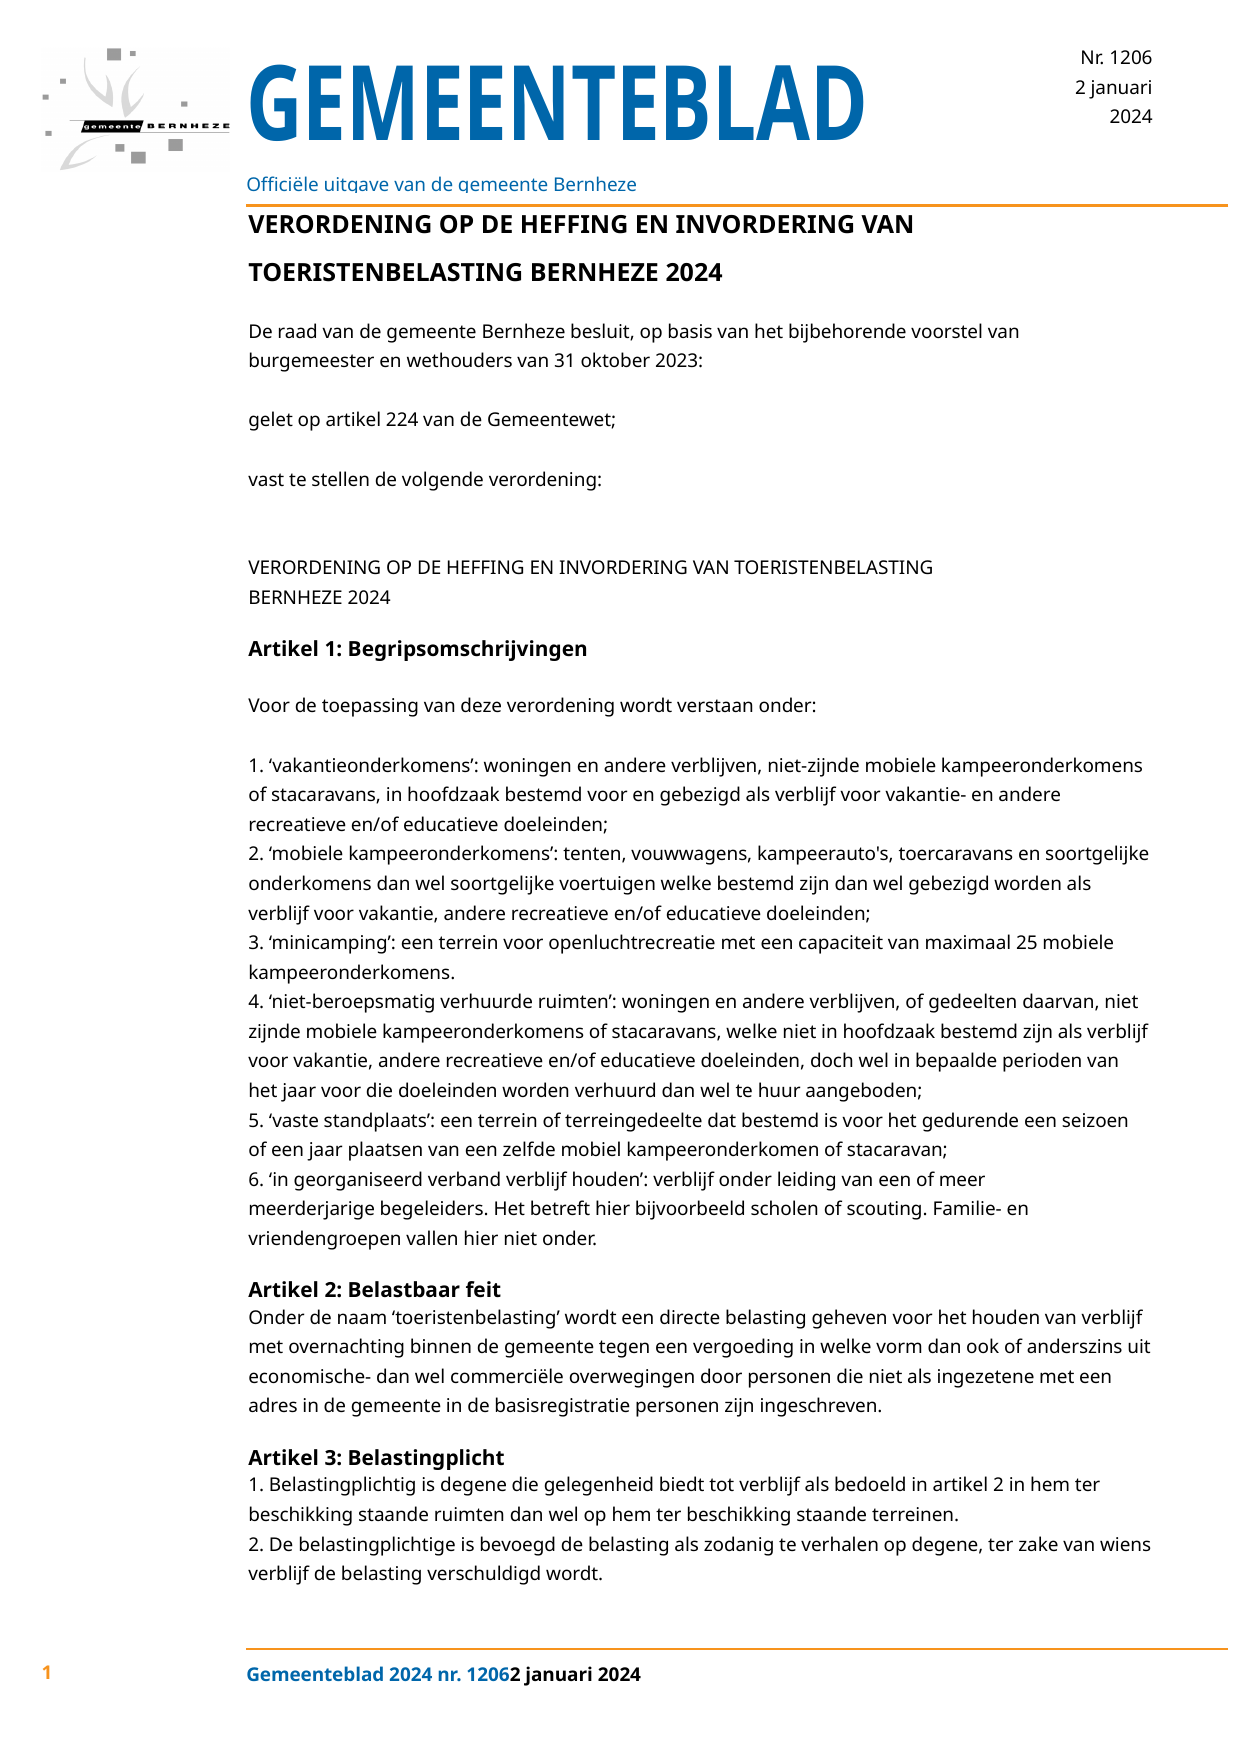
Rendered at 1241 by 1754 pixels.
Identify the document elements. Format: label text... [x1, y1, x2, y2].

text VERORDENING OP DE HEFFING EN INVORDERING VAN TOERISTENBELASTING [248, 554, 1152, 580]
text Artikel 1: Begripsomschrijvingen [248, 634, 1152, 663]
text vast te stellen de volgende verordening: [248, 466, 1152, 492]
text burgemeester en wethouders van 31 oktober 2023: [248, 347, 1152, 373]
text 2. ‘mobiele kampeeronderkomens’: tenten, vouwwagens, kampeerauto's, toercaravans en soortgelijke onderkomens dan wel soortgelijke voertuigen welke bestemd zijn dan wel gebezigd worden als verblijf voor vakantie, andere recreatieve en/of educatieve doeleinden; [248, 841, 1152, 925]
text Artikel 2: Belastbaar feit [248, 1276, 1152, 1304]
text 1. ‘vakantieonderkomens’: woningen en andere verblijven, niet-zijnde mobiele kampeeronderkomens of stacaravans, in hoofdzaak bestemd voor en gebezigd als verblijf voor vakantie- en andere recreatieve en/of educatieve doeleinden; [248, 752, 1152, 837]
text meerderjarige begeleiders. Het betreft hier bijvoorbeeld scholen of scouting. Familie- en vriendengroepen vallen hier niet onder. [248, 1196, 1152, 1251]
picture [41, 47, 231, 172]
text 5. ‘vaste standplaats’: een terrein of terreingedeelte dat bestemd is voor het gedurende een seizoen of een jaar plaatsen van een zelfde mobiel kampeeronderkomen of stacaravan; [248, 1107, 1152, 1162]
text 6. ‘in georganiseerd verband verblijf houden’: verblijf onder leiding van een of meer [248, 1166, 1152, 1192]
text Artikel 3: Belastingplicht [248, 1443, 1152, 1472]
text 2. De belastingplichtige is bevoegd de belasting als zodanig te verhalen op degene, ter zake van wiens verblijf de belasting verschuldigd wordt. [248, 1531, 1152, 1586]
text De raad van de gemeente Bernheze besluit, op basis van het bijbehorende voorstel van [248, 318, 1152, 344]
text Voor de toepassing van deze verordening wordt verstaan onder: [248, 693, 1152, 718]
text 3. ‘minicamping’: een terrein voor openluchtrecreatie met een capaciteit van maximaal 25 mobiele kampeeronderkomens. [248, 929, 1152, 984]
text 4. ‘niet-beroepsmatig verhuurde ruimten’: woningen en andere verblijven, of gedeelten daarvan, niet zijnde mobiele kampeeronderkomens of stacaravans, welke niet in hoofdzaak bestemd zijn als verblijf voor vakantie, andere recreatieve en/of educatieve doeleinden, doch wel in bepaalde perioden van het jaar voor die doeleinden worden verhuurd dan wel te huur aangeboden; [248, 988, 1152, 1103]
text BERNHEZE 2024 [248, 584, 1152, 610]
text gelet op artikel 224 van de Gemeentewet; [248, 407, 1152, 432]
text VERORDENING OP DE HEFFING EN INVORDERING VAN TOERISTENBELASTING BERNHEZE 2024 [248, 207, 1152, 288]
text Onder de naam ‘toeristenbelasting’ wordt een directe belasting geheven voor het houden van verblijf met overnachting binnen de gemeente tegen een vergoeding in welke vorm dan ook of anderszins uit economische- dan wel commerciële overwegingen door personen die niet als ingezetene met een adres in de gemeente in de basisregistratie personen zijn ingeschreven. [248, 1304, 1152, 1418]
text 1. Belastingplichtig is degene die gelegenheid biedt tot verblijf als bedoeld in artikel 2 in hem ter beschikking staande ruimten dan wel op hem ter beschikking staande terreinen. [248, 1472, 1152, 1527]
